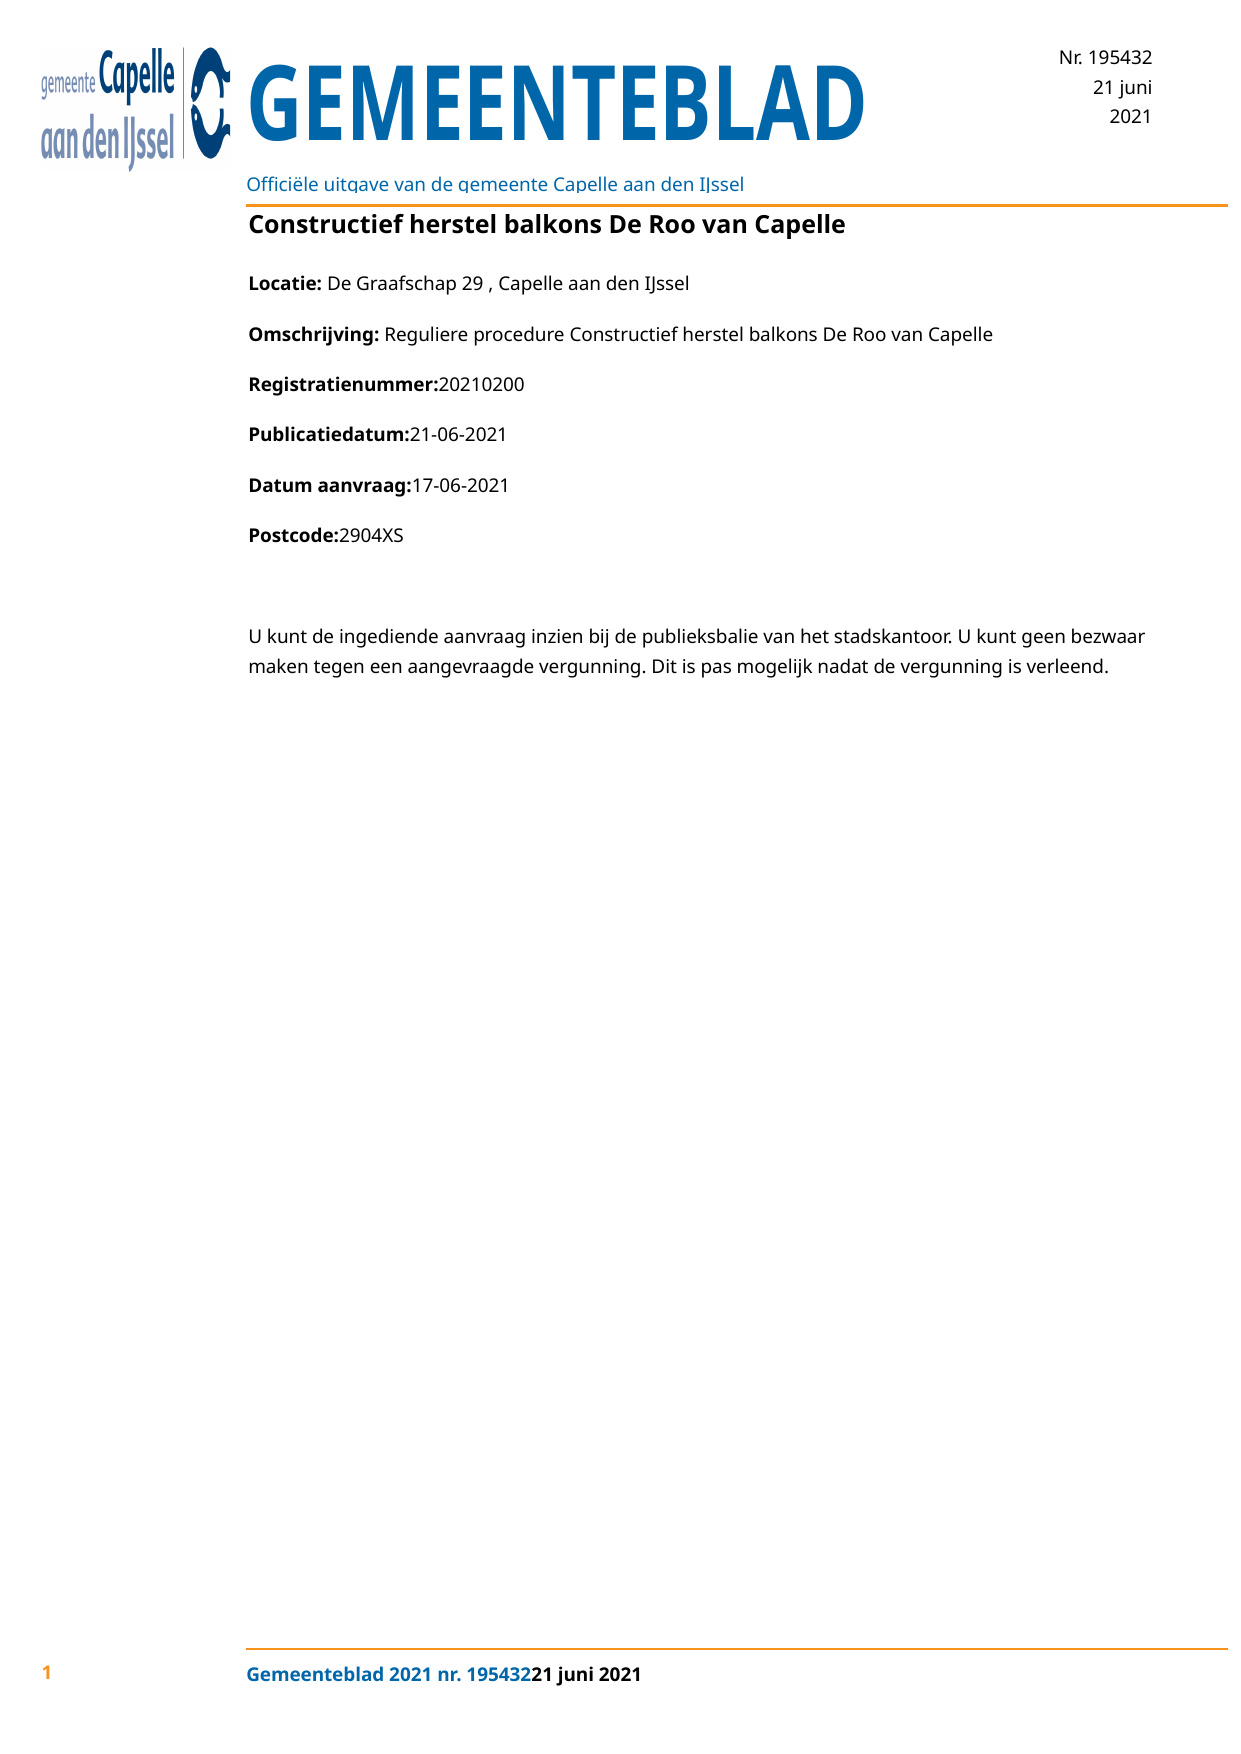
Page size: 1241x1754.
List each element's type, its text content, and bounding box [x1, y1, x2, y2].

text Postcode:2904XS [248, 522, 1152, 548]
text Omschrijving: Reguliere procedure Constructief herstel balkons De Roo van Capelle [248, 321, 1152, 346]
text Constructief herstel balkons De Roo van Capelle [248, 207, 1152, 241]
text Publicatiedatum:21-06-2021 [248, 422, 1152, 447]
picture [41, 47, 231, 172]
text U kunt de ingediende aanvraag inzien bij de publieksbalie van het stadskantoor. U kunt geen bezwaar maken tegen een aangevraagde vergunning. Dit is pas mogelijk nadat de vergunning is verleend. [248, 623, 1152, 678]
text Locatie: De Graafschap 29 , Capelle aan den IJssel [248, 270, 1152, 296]
text Datum aanvraag:17-06-2021 [248, 472, 1152, 498]
text Registratienummer:20210200 [248, 371, 1152, 397]
